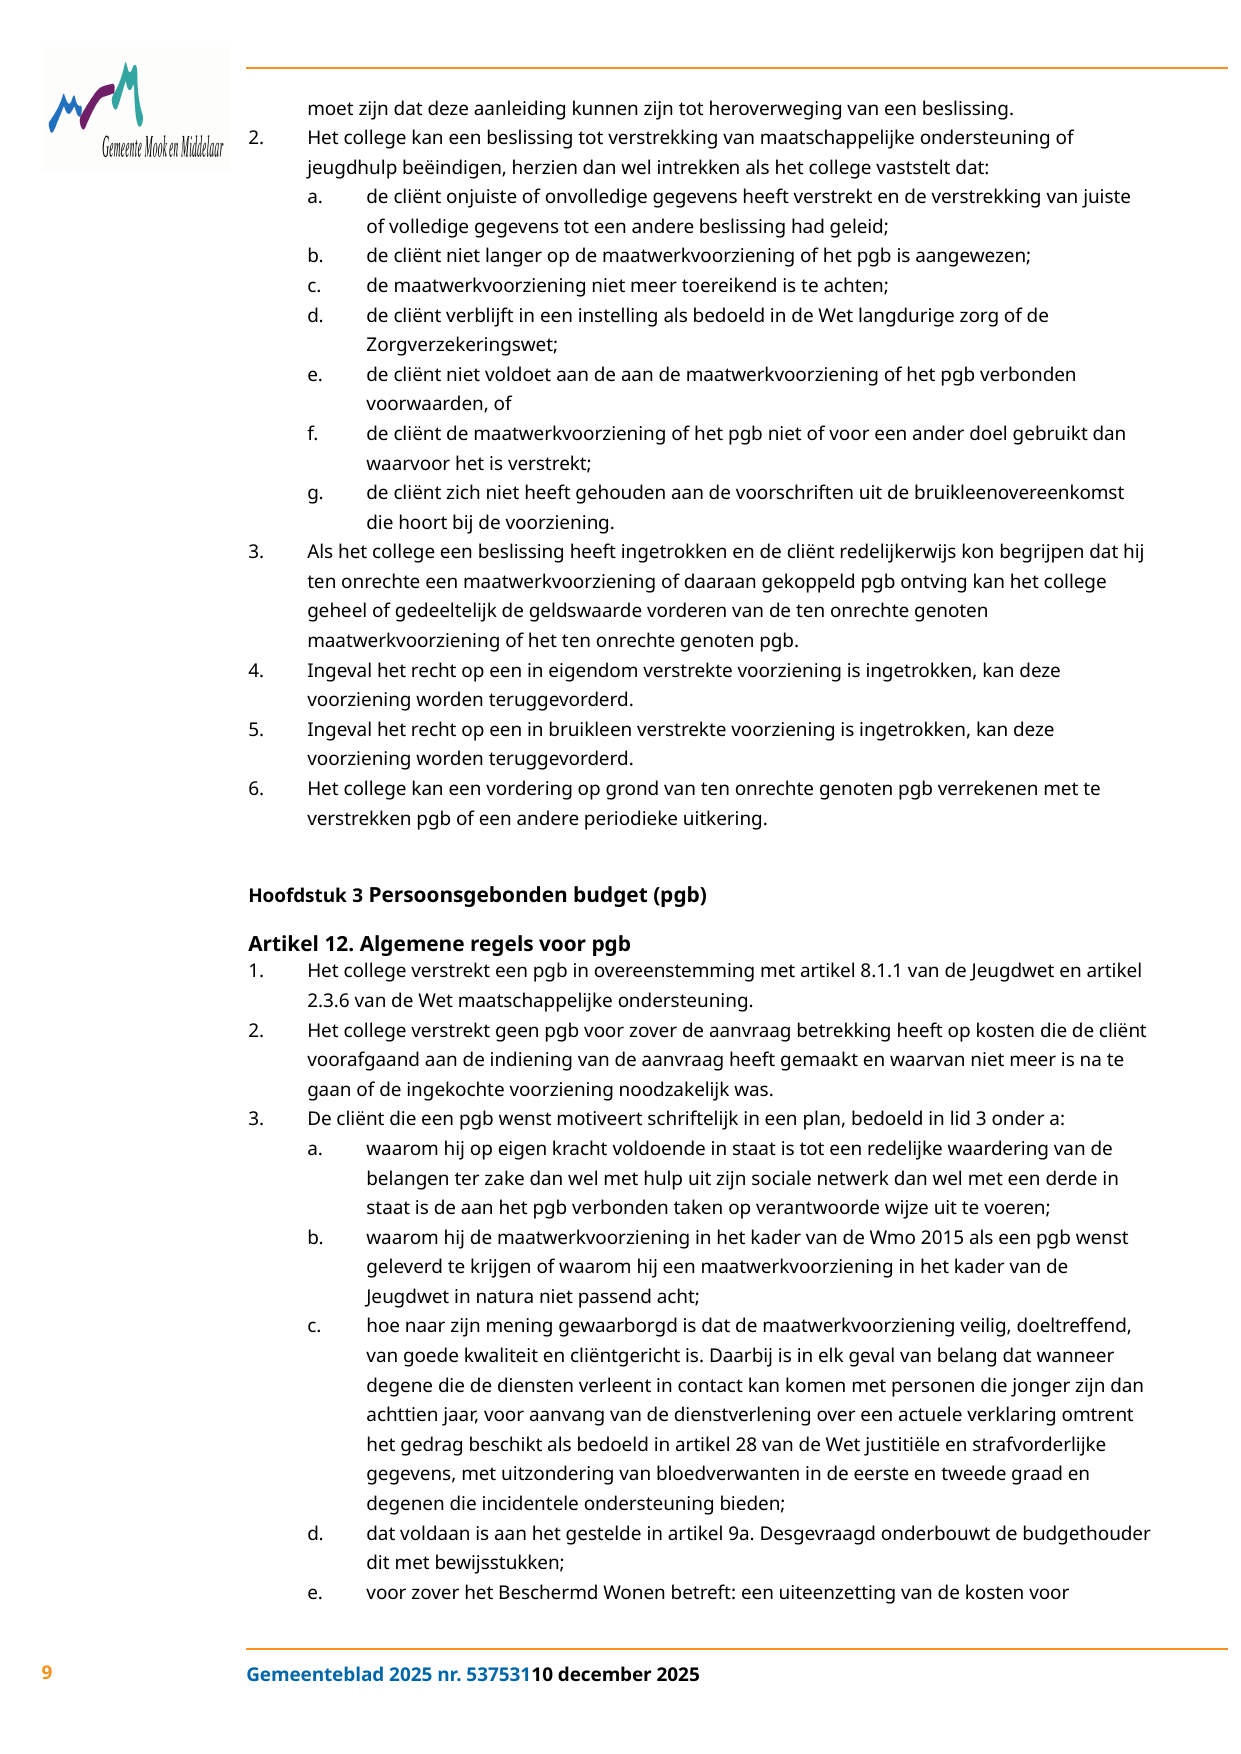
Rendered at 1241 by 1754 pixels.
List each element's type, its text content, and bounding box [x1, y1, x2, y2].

text Hoofdstuk 3 Persoonsgebonden budget (pgb) [248, 880, 1152, 908]
text Artikel 12. Algemene regels voor pgb [248, 929, 1152, 958]
list Ingeval het recht op een in bruikleen verstrekte voorziening is ingetrokken, kan deze voorziening worden teruggevorderd. [248, 716, 1152, 771]
list moet zijn dat deze aanleiding kunnen zijn tot heroverweging van een beslissing. [248, 95, 1152, 121]
list de cliënt zich niet heeft gehouden aan de voorschriften uit de bruikleenovereenkomst die hoort bij de voorziening. [307, 479, 1152, 535]
list Het college kan een beslissing tot verstrekking van maatschappelijke ondersteuning of jeugdhulp beëindigen, herzien dan wel intrekken als het college vaststelt dat: [248, 124, 1152, 180]
list de maatwerkvoorziening niet meer toereikend is te achten; [307, 272, 1152, 298]
list Ingeval het recht op een in eigendom verstrekte voorziening is ingetrokken, kan deze voorziening worden teruggevorderd. [248, 657, 1152, 712]
list Het college kan een vordering op grond van ten onrechte genoten pgb verrekenen met te verstrekken pgb of een andere periodieke uitkering. [248, 775, 1152, 831]
list De cliënt die een pgb wenst motiveert schriftelijk in een plan, bedoeld in lid 3 onder a: [248, 1106, 1152, 1131]
list waarom hij de maatwerkvoorziening in het kader van de Wmo 2015 als een pgb wenst geleverd te krijgen of waarom hij een maatwerkvoorziening in het kader van de Jeugdwet in natura niet passend acht; [307, 1224, 1152, 1309]
list hoe naar zijn mening gewaarborgd is dat de maatwerkvoorziening veilig, doeltreffend, van goede kwaliteit en cliëntgericht is. Daarbij is in elk geval van belang dat wanneer degene die de diensten verleent in contact kan komen met personen die jonger zijn dan achttien jaar, voor aanvang van de dienstverlening over een actuele verklaring omtrent het gedrag beschikt als bedoeld in artikel 28 van de Wet justitiële en strafvorderlijke gegevens, met uitzondering van bloedverwanten in de eerste en tweede graad en degenen die incidentele ondersteuning bieden; [307, 1313, 1152, 1516]
list de cliënt niet voldoet aan de aan de maatwerkvoorziening of het pgb verbonden voorwaarden, of [307, 361, 1152, 416]
list de cliënt de maatwerkvoorziening of het pgb niet of voor een ander doel gebruikt dan waarvoor het is verstrekt; [307, 420, 1152, 476]
list waarom hij op eigen kracht voldoende in staat is tot een redelijke waardering van de belangen ter zake dan wel met hulp uit zijn sociale netwerk dan wel met een derde in staat is de aan het pgb verbonden taken op verantwoorde wijze uit te voeren; [307, 1135, 1152, 1220]
list Het college verstrekt een pgb in overeenstemming met artikel 8.1.1 van de Jeugdwet en artikel 2.3.6 van de Wet maatschappelijke ondersteuning. [248, 958, 1152, 1013]
list voor zover het Beschermd Wonen betreft: een uiteenzetting van de kosten voor [307, 1579, 1152, 1605]
list Als het college een beslissing heeft ingetrokken en de cliënt redelijkerwijs kon begrijpen dat hij ten onrechte een maatwerkvoorziening of daaraan gekoppeld pgb ontving kan het college geheel of gedeeltelijk de geldswaarde vorderen van de ten onrechte genoten maatwerkvoorziening of het ten onrechte genoten pgb. [248, 538, 1152, 653]
list dat voldaan is aan het gestelde in artikel 9a. Desgevraagd onderbouwt de budgethouder dit met bewijsstukken; [307, 1520, 1152, 1575]
list de cliënt onjuiste of onvolledige gegevens heeft verstrekt en de verstrekking van juiste of volledige gegevens tot een andere beslissing had geleid; [307, 183, 1152, 239]
list Het college verstrekt geen pgb voor zover de aanvraag betrekking heeft op kosten die de cliënt voorafgaand aan de indiening van de aanvraag heeft gemaakt en waarvan niet meer is na te gaan of de ingekochte voorziening noodzakelijk was. [248, 1017, 1152, 1102]
list de cliënt niet langer op de maatwerkvoorziening of het pgb is aangewezen; [307, 243, 1152, 268]
picture [41, 47, 231, 172]
list de cliënt verblijft in een instelling als bedoeld in de Wet langdurige zorg of de Zorgverzekeringswet; [307, 302, 1152, 357]
